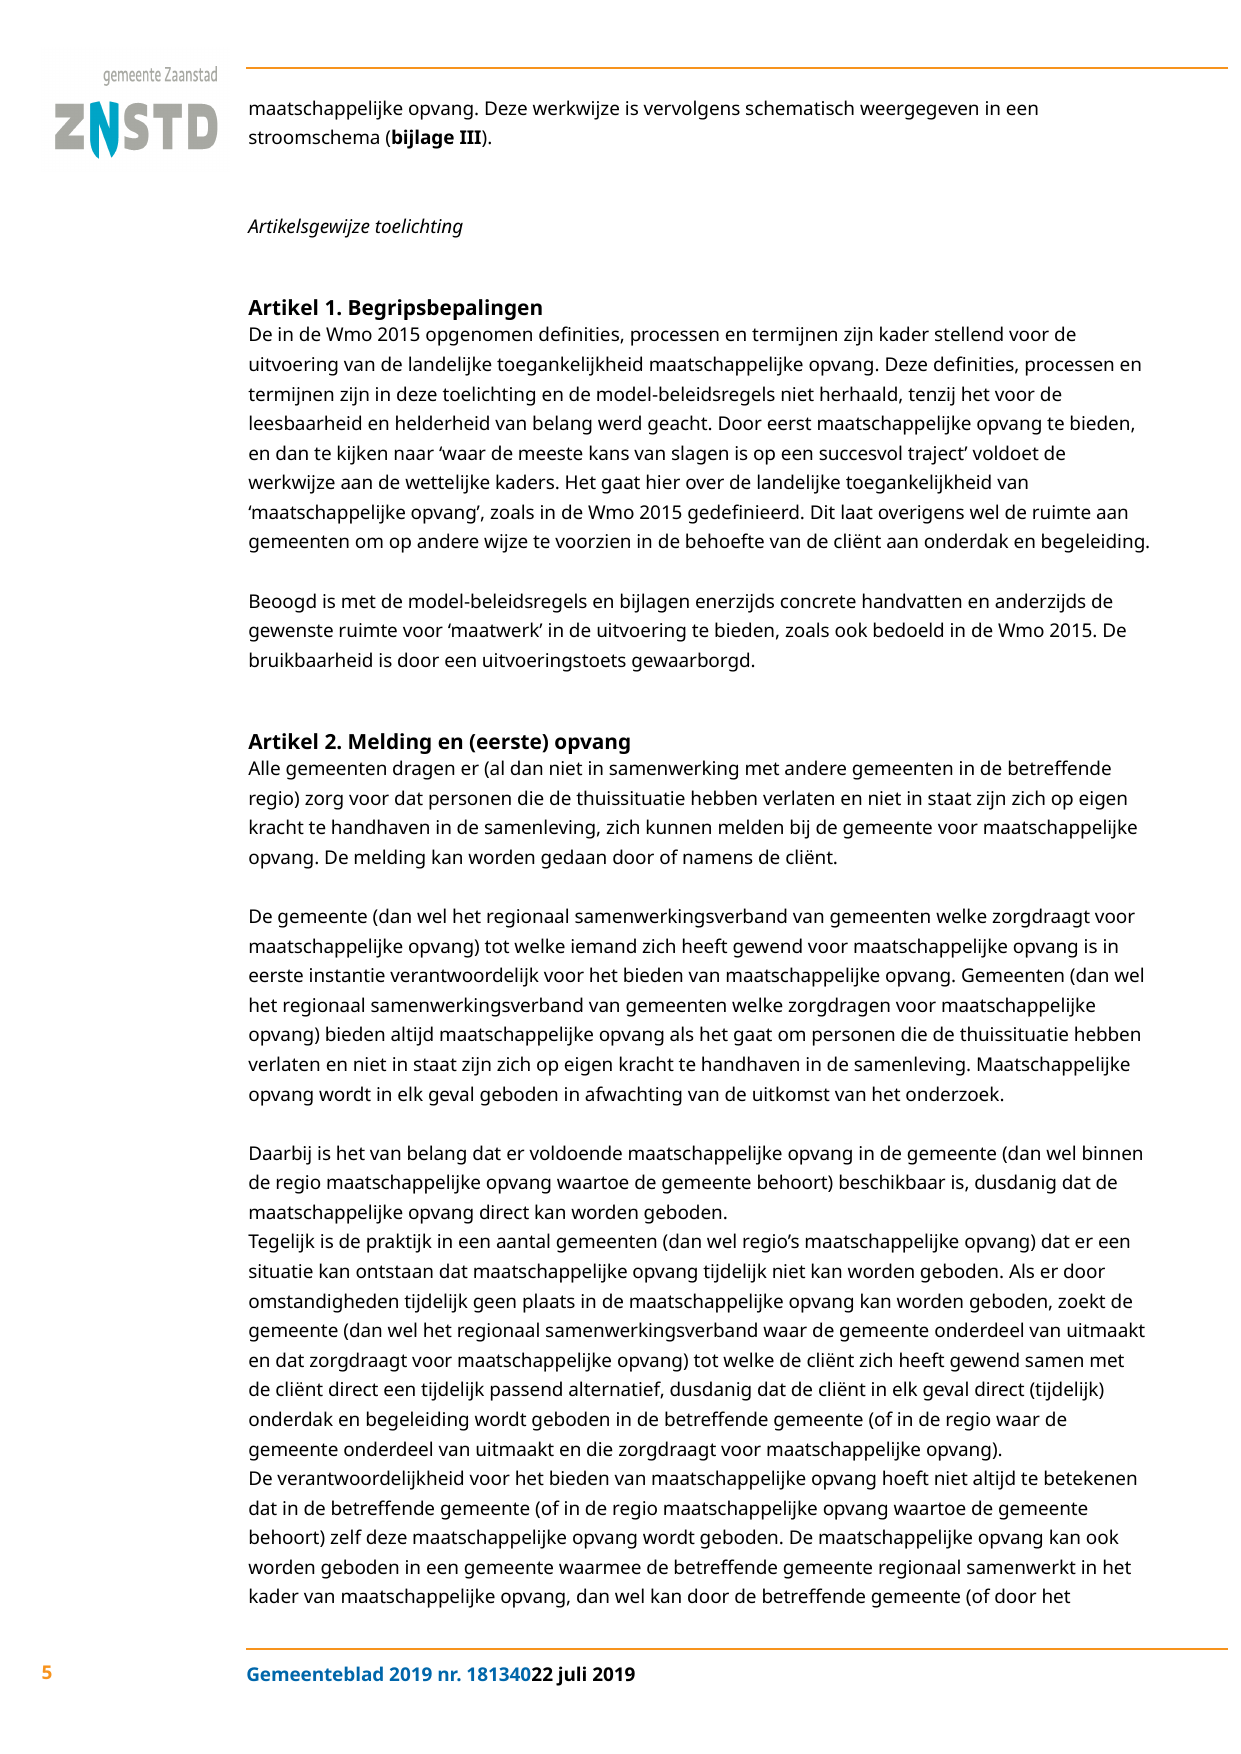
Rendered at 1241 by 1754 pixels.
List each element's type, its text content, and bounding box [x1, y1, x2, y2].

text Artikel 1. Begripsbepalingen [248, 293, 1152, 322]
text Alle gemeenten dragen er (al dan niet in samenwerking met andere gemeenten in de betreffende regio) zorg voor dat personen die de thuissituatie hebben verlaten en niet in staat zijn zich op eigen kracht te handhaven in de samenleving, zich kunnen melden bij de gemeente voor maatschappelijke opvang. De melding kan worden gedaan door of namens de cliënt. [248, 755, 1152, 870]
text De verantwoordelijkheid voor het bieden van maatschappelijke opvang hoeft niet altijd te betekenen dat in de betreffende gemeente (of in de regio maatschappelijke opvang waartoe de gemeente behoort) zelf deze maatschappelijke opvang wordt geboden. De maatschappelijke opvang kan ook worden geboden in een gemeente waarmee de betreffende gemeente regionaal samenwerkt in het kader van maatschappelijke opvang, dan wel kan door de betreffende gemeente (of door het [248, 1465, 1152, 1609]
text Artikel 2. Melding en (eerste) opvang [248, 727, 1152, 755]
text De in de Wmo 2015 opgenomen definities, processen en termijnen zijn kader stellend voor de uitvoering van de landelijke toegankelijkheid maatschappelijke opvang. Deze definities, processen en termijnen zijn in deze toelichting en de model-beleidsregels niet herhaald, tenzij het voor de leesbaarheid en helderheid van belang werd geacht. Door eerst maatschappelijke opvang te bieden, en dan te kijken naar ‘waar de meeste kans van slagen is op een succesvol traject’ voldoet de werkwijze aan de wettelijke kaders. Het gaat hier over de landelijke toegankelijkheid van ‘maatschappelijke opvang’, zoals in de Wmo 2015 gedefinieerd. Dit laat overigens wel de ruimte aan gemeenten om op andere wijze te voorzien in de behoefte van de cliënt aan onderdak en begeleiding. [248, 322, 1152, 554]
text maatschappelijke opvang. Deze werkwijze is vervolgens schematisch weergegeven in een stroomschema (bijlage III). [248, 95, 1152, 150]
text De gemeente (dan wel het regionaal samenwerkingsverband van gemeenten welke zorgdraagt voor maatschappelijke opvang) tot welke iemand zich heeft gewend voor maatschappelijke opvang is in eerste instantie verantwoordelijk voor het bieden van maatschappelijke opvang. Gemeenten (dan wel het regionaal samenwerkingsverband van gemeenten welke zorgdragen voor maatschappelijke opvang) bieden altijd maatschappelijke opvang als het gaat om personen die de thuissituatie hebben verlaten en niet in staat zijn zich op eigen kracht te handhaven in de samenleving. Maatschappelijke opvang wordt in elk geval geboden in afwachting van de uitkomst van het onderzoek. [248, 903, 1152, 1107]
text Daarbij is het van belang dat er voldoende maatschappelijke opvang in de gemeente (dan wel binnen de regio maatschappelijke opvang waartoe de gemeente behoort) beschikbaar is, dusdanig dat de maatschappelijke opvang direct kan worden geboden. [248, 1140, 1152, 1225]
text Artikelsgewijze toelichting [248, 213, 1152, 239]
picture [41, 47, 231, 172]
text Beoogd is met de model-beleidsregels en bijlagen enerzijds concrete handvatten en anderzijds de gewenste ruimte voor ‘maatwerk’ in de uitvoering te bieden, zoals ook bedoeld in de Wmo 2015. De bruikbaarheid is door een uitvoeringstoets gewaarborgd. [248, 588, 1152, 673]
text Tegelijk is de praktijk in een aantal gemeenten (dan wel regio’s maatschappelijke opvang) dat er een situatie kan ontstaan dat maatschappelijke opvang tijdelijk niet kan worden geboden. Als er door omstandigheden tijdelijk geen plaats in de maatschappelijke opvang kan worden geboden, zoekt de gemeente (dan wel het regionaal samenwerkingsverband waar de gemeente onderdeel van uitmaakt en dat zorgdraagt voor maatschappelijke opvang) tot welke de cliënt zich heeft gewend samen met de cliënt direct een tijdelijk passend alternatief, dusdanig dat de cliënt in elk geval direct (tijdelijk) onderdak en begeleiding wordt geboden in de betreffende gemeente (of in de regio waar de gemeente onderdeel van uitmaakt en die zorgdraagt voor maatschappelijke opvang). [248, 1229, 1152, 1462]
